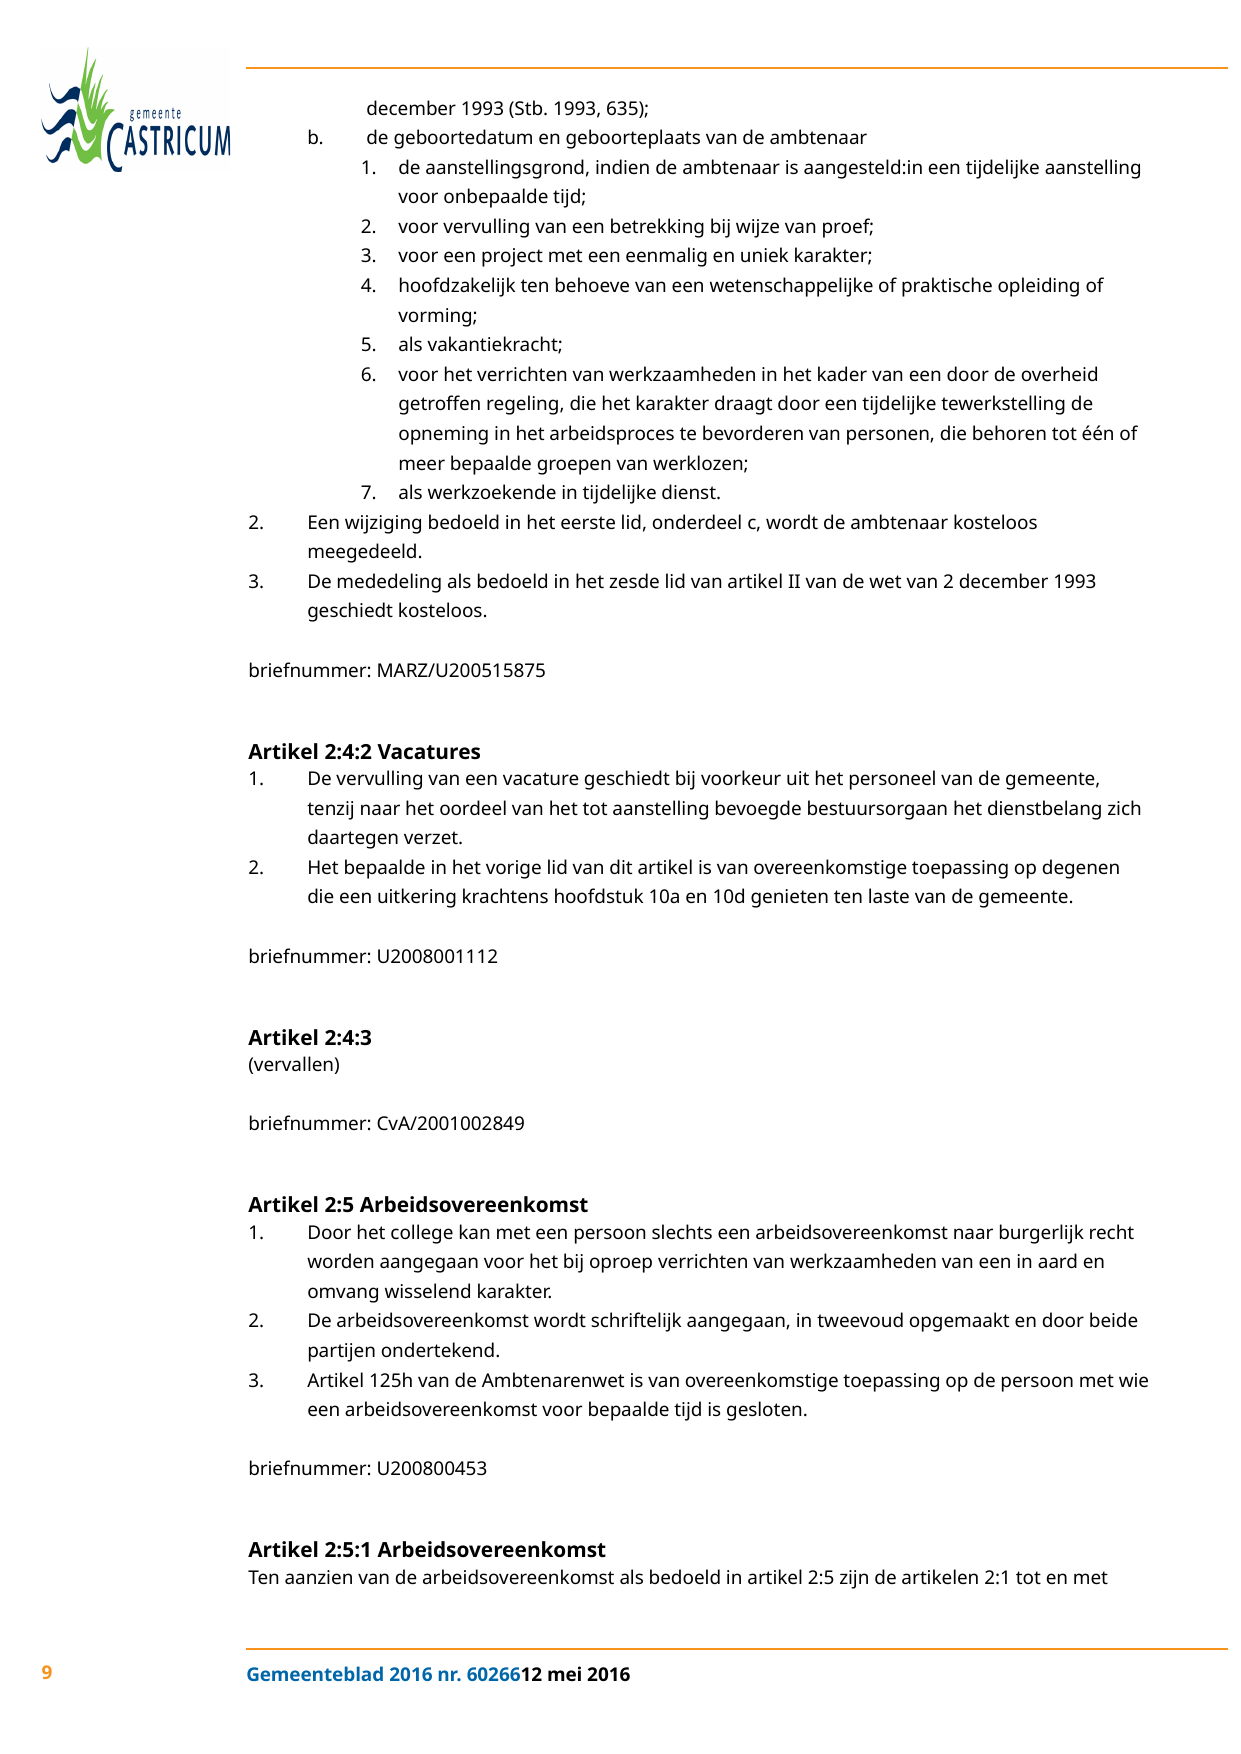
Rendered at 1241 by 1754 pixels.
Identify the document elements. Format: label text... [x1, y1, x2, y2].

list Artikel 125h van de Ambtenarenwet is van overeenkomstige toepassing op de persoon met wie een arbeidsovereenkomst voor bepaalde tijd is gesloten. [248, 1367, 1152, 1422]
list voor vervulling van een betrekking bij wijze van proef; [361, 213, 1152, 239]
list Door het college kan met een persoon slechts een arbeidsovereenkomst naar burgerlijk recht worden aangegaan voor het bij oproep verrichten van werkzaamheden van een in aard en omvang wisselend karakter. [248, 1219, 1152, 1304]
text Artikel 2:4:3 [248, 1023, 1152, 1051]
list Een wijziging bedoeld in het eerste lid, onderdeel c, wordt de ambtenaar kosteloos meegedeeld. [248, 509, 1152, 564]
list voor het verrichten van werkzaamheden in het kader van een door de overheid getroffen regeling, die het karakter draagt door een tijdelijke tewerkstelling de opneming in het arbeidsproces te bevorderen van personen, die behoren tot één of meer bepaalde groepen van werklozen; [361, 361, 1152, 476]
list december 1993 (Stb. 1993, 635); [307, 95, 1152, 121]
list als werkzoekende in tijdelijke dienst. [361, 479, 1152, 505]
text Artikel 2:5:1 Arbeidsovereenkomst [248, 1536, 1152, 1564]
list De mededeling als bedoeld in het zesde lid van artikel II van de wet van 2 december 1993 geschiedt kosteloos. [248, 568, 1152, 623]
text Artikel 2:4:2 Vacatures [248, 737, 1152, 765]
list voor een project met een eenmalig en uniek karakter; [361, 243, 1152, 268]
text briefnummer: U200800453 [248, 1456, 1152, 1481]
list De arbeidsovereenkomst wordt schriftelijk aangegaan, in tweevoud opgemaakt en door beide partijen ondertekend. [248, 1308, 1152, 1363]
text Ten aanzien van de arbeidsovereenkomst als bedoeld in artikel 2:5 zijn de artikelen 2:1 tot en met [248, 1564, 1152, 1590]
text briefnummer: CvA/2001002849 [248, 1110, 1152, 1136]
list De vervulling van een vacature geschiedt bij voorkeur uit het personeel van de gemeente, tenzij naar het oordeel van het tot aanstelling bevoegde bestuursorgaan het dienstbelang zich daartegen verzet. [248, 765, 1152, 850]
text (vervallen) [248, 1051, 1152, 1077]
text briefnummer: U2008001112 [248, 943, 1152, 968]
text Artikel 2:5 Arbeidsovereenkomst [248, 1190, 1152, 1219]
list Het bepaalde in het vorige lid van dit artikel is van overeenkomstige toepassing op degenen die een uitkering krachtens hoofdstuk 10a en 10d genieten ten laste van de gemeente. [248, 854, 1152, 909]
text briefnummer: MARZ/U200515875 [248, 657, 1152, 683]
picture [41, 47, 231, 172]
list als vakantiekracht; [361, 331, 1152, 357]
list hoofdzakelijk ten behoeve van een wetenschappelijke of praktische opleiding of vorming; [361, 272, 1152, 328]
list de geboortedatum en geboorteplaats van de ambtenaar [307, 124, 1152, 150]
list de aanstellingsgrond, indien de ambtenaar is aangesteld:in een tijdelijke aanstelling voor onbepaalde tijd; [361, 154, 1152, 209]
